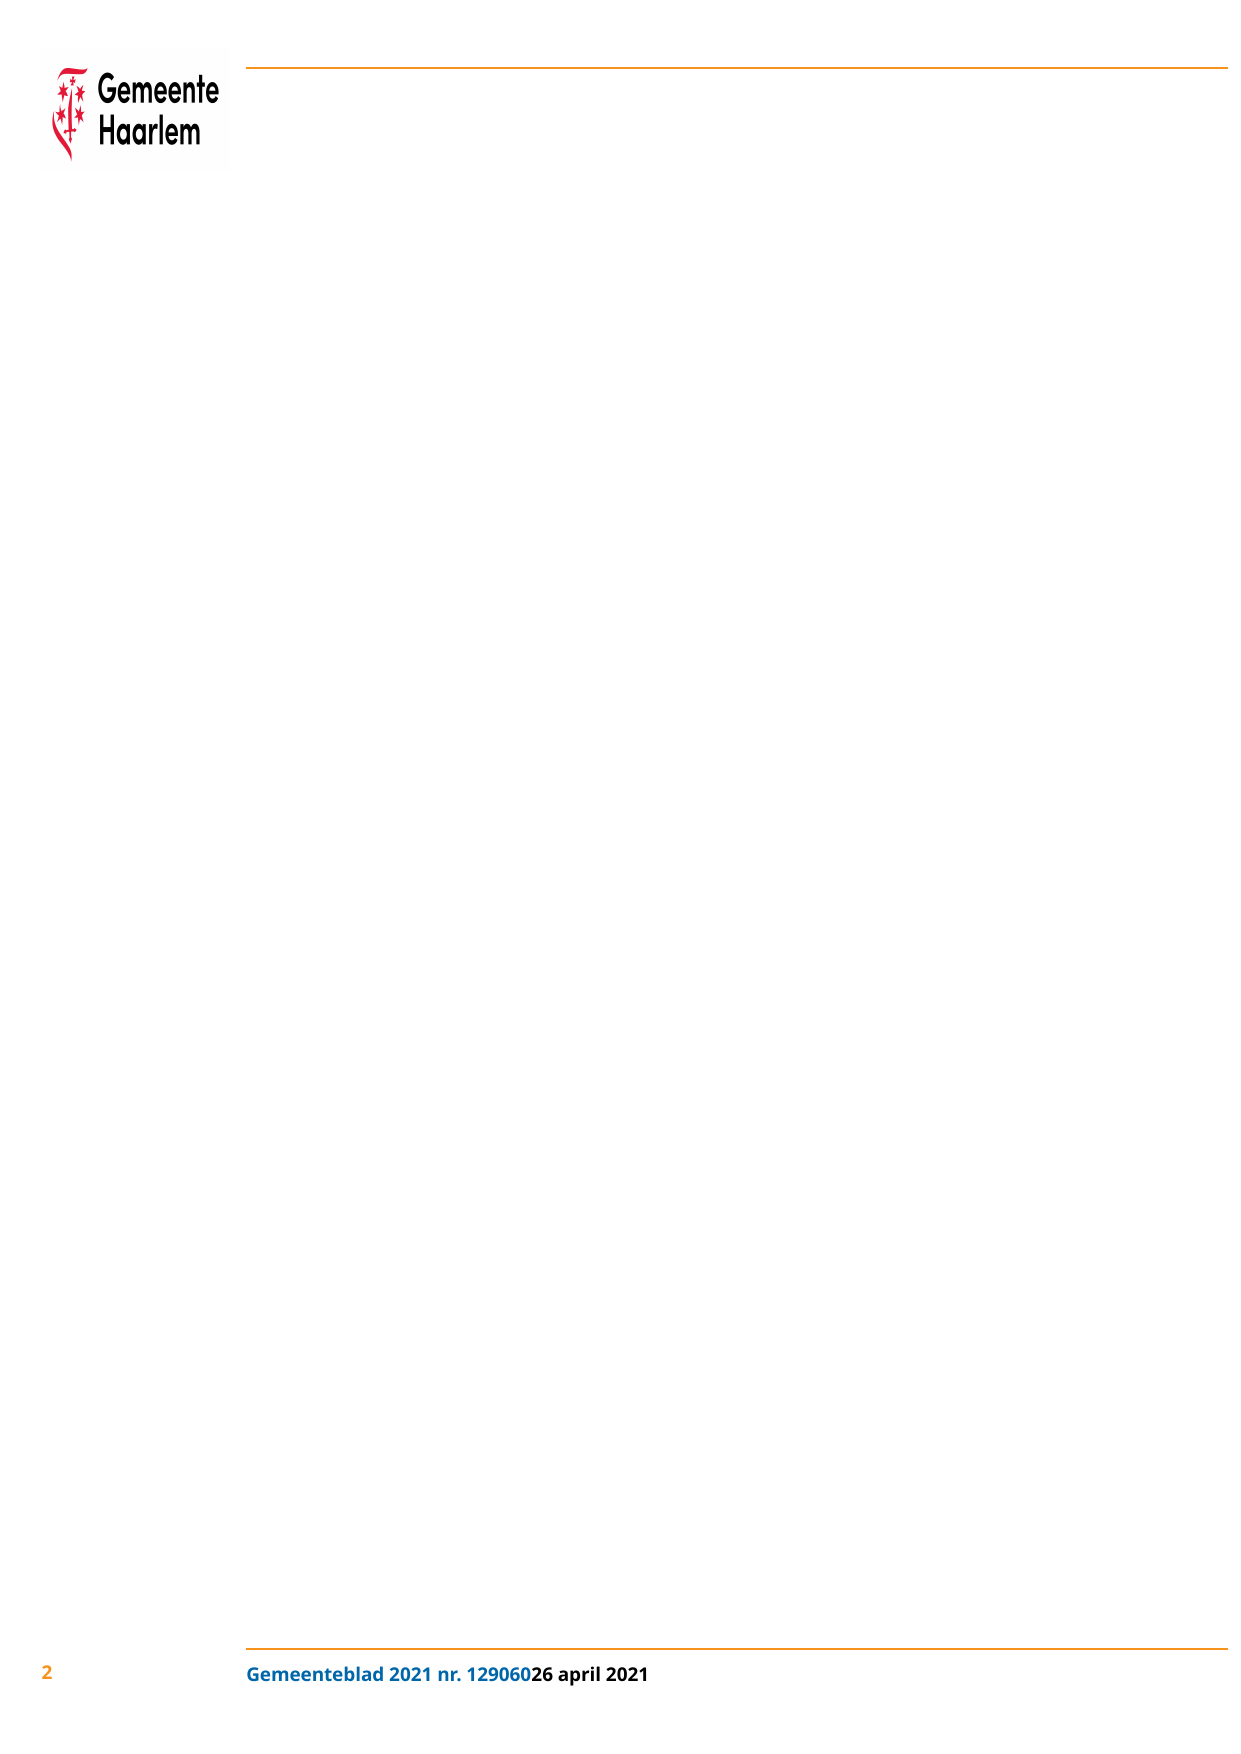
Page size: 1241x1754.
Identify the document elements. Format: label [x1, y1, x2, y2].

picture [41, 47, 231, 172]
